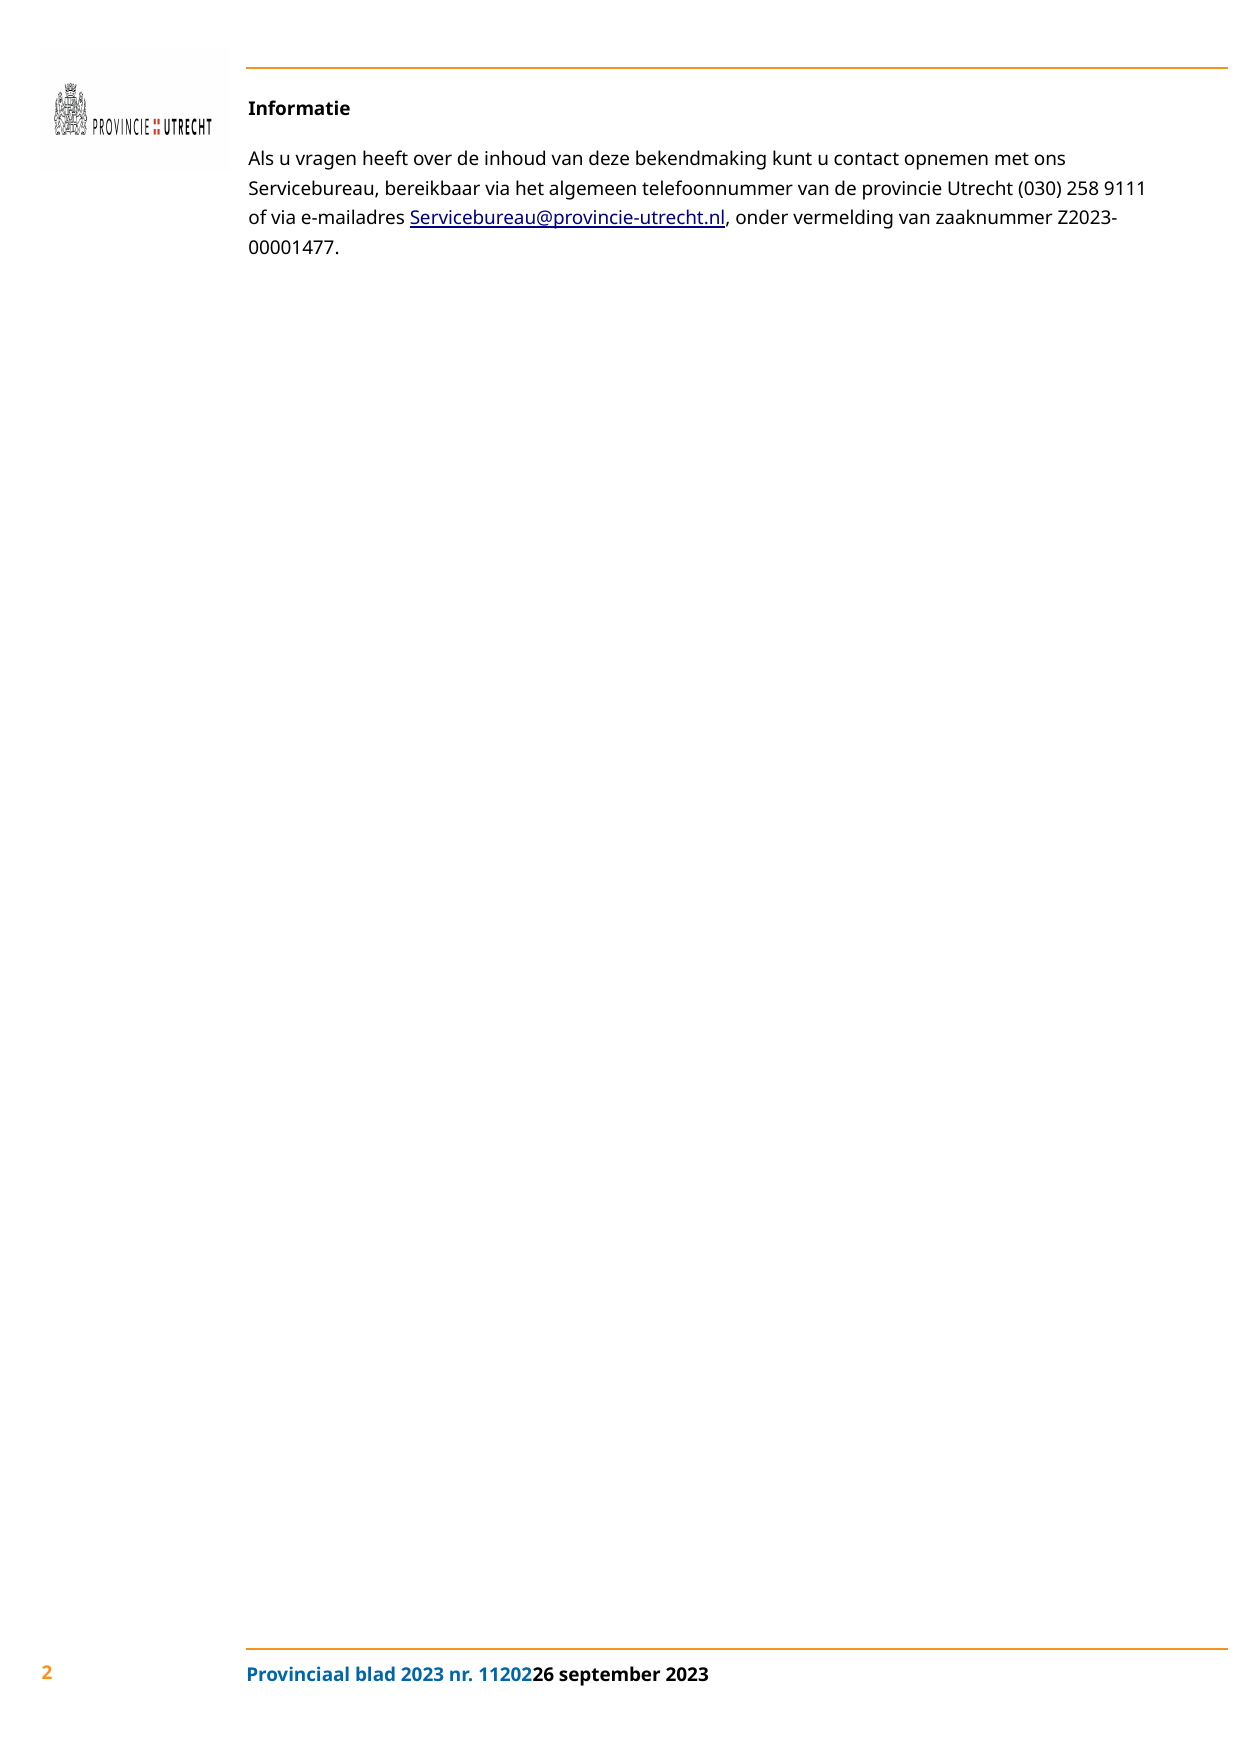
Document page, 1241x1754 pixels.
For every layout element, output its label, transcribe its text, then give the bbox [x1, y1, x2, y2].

text Als u vragen heeft over de inhoud van deze bekendmaking kunt u contact opnemen met ons Servicebureau, bereikbaar via het algemeen telefoonnummer van de provincie Utrecht (030) 258 9111 of via e-mailadres Servicebureau@provincie-utrecht.nl, onder vermelding van zaaknummer Z2023-00001477. [248, 145, 1152, 260]
picture [41, 47, 231, 172]
text Informatie [248, 95, 1152, 121]
